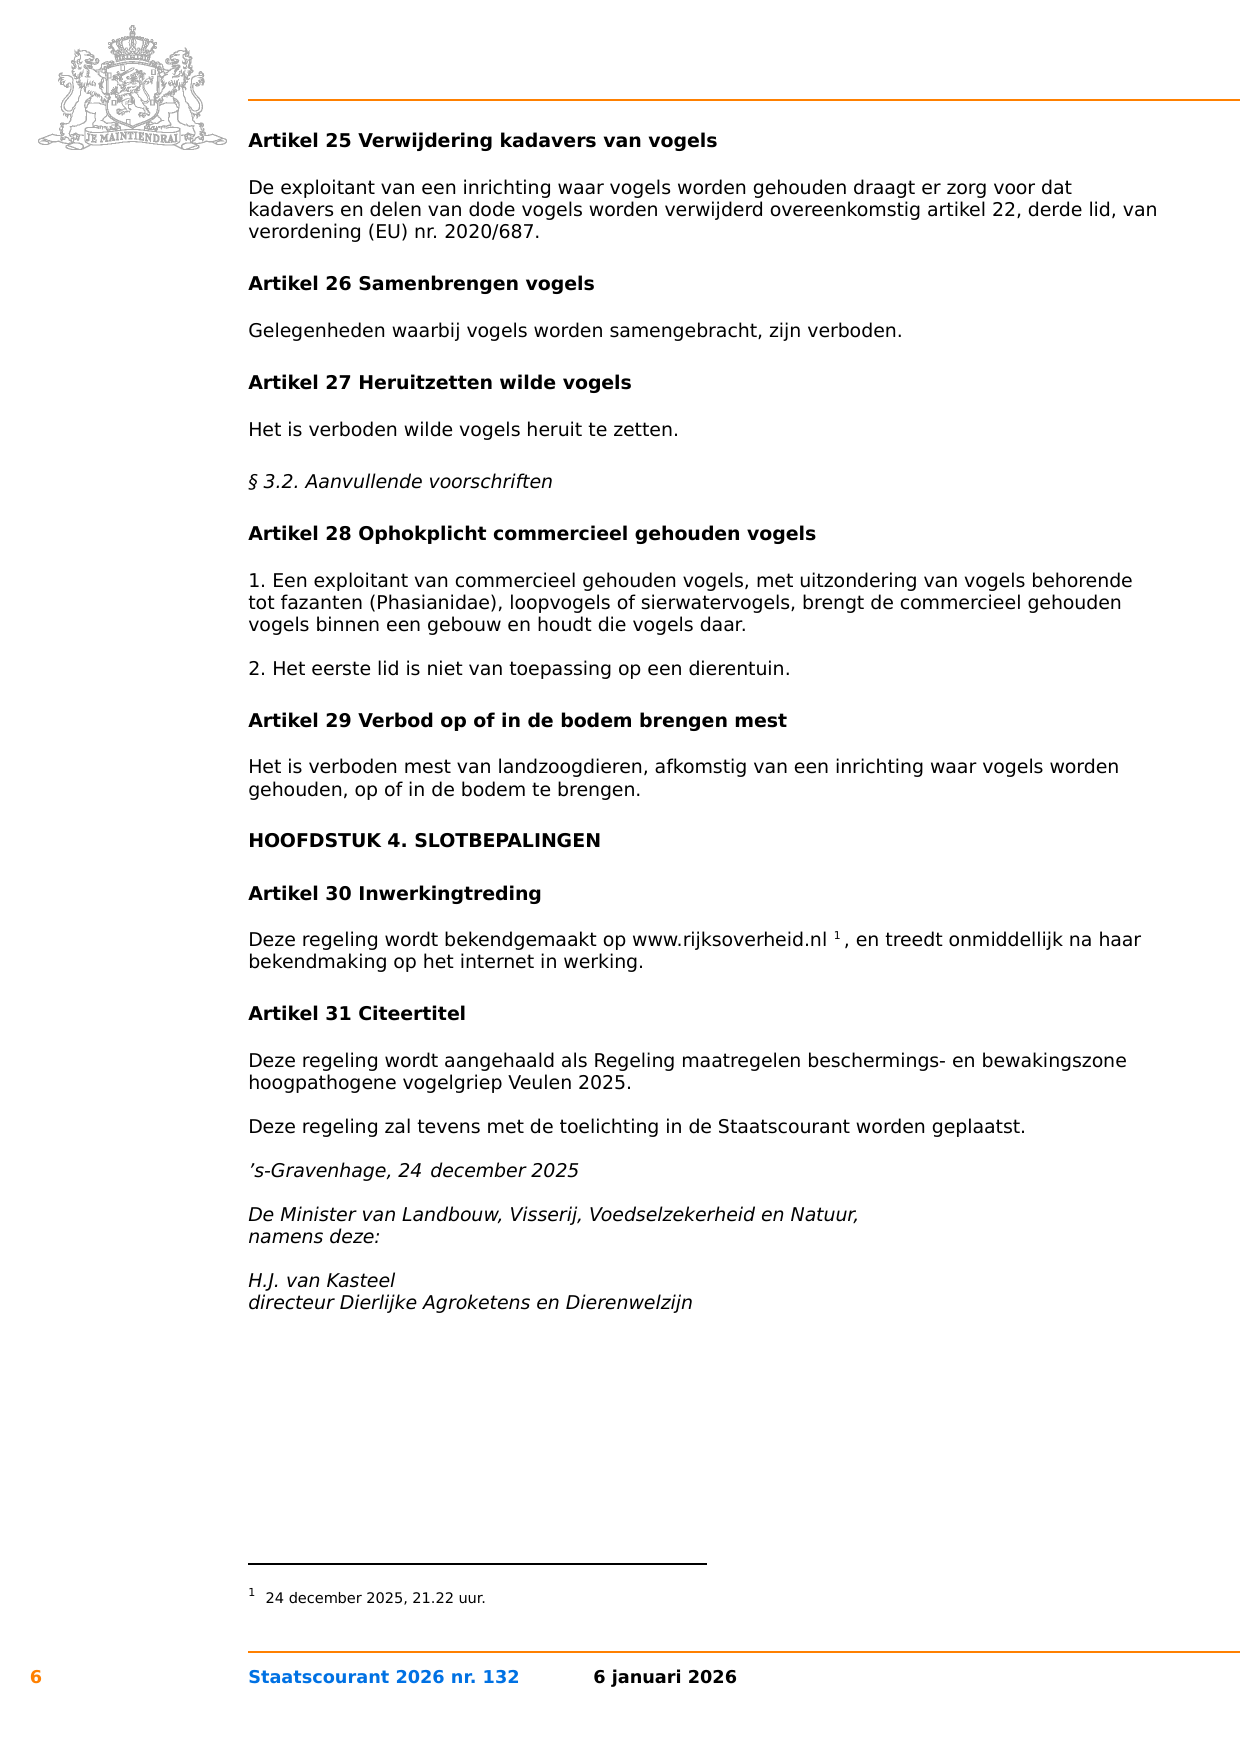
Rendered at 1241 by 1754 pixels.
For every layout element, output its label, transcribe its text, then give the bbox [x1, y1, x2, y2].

text De exploitant van een inrichting waar vogels worden gehouden draagt er zorg voor dat kadavers en delen van dode vogels worden verwijderd overeenkomstig artikel 22, derde lid, van verordening (EU) nr. 2020/687. [248, 177, 1163, 243]
subtitle Artikel 31 Citeertitel [248, 1003, 1163, 1025]
text ’s-Gravenhage, 24 december 2025 [248, 1160, 1163, 1182]
subtitle Artikel 27 Heruitzetten wilde vogels [248, 372, 1163, 394]
text Deze regeling zal tevens met de toelichting in de Staatscourant worden geplaatst. [248, 1116, 1163, 1138]
text Deze regeling wordt aangehaald als Regeling maatregelen beschermings- en bewakingszone hoogpathogene vogelgriep Veulen 2025. [248, 1050, 1163, 1094]
text 24 december 2025, 21.22 uur. [248, 1586, 1163, 1608]
text De Minister van Landbouw, Visserij, Voedselzekerheid en Natuur, namens deze: H.J. van Kasteel directeur Dierlijke Agroketens en Dierenwelzijn [248, 1204, 1163, 1314]
text Gelegenheden waarbij vogels worden samengebracht, zijn verboden. [248, 320, 1163, 342]
subtitle Artikel 25 Verwijdering kadavers van vogels [248, 130, 1163, 152]
text 1. Een exploitant van commercieel gehouden vogels, met uitzondering van vogels behorende tot fazanten (Phasianidae), loopvogels of sierwatervogels, brengt de commercieel gehouden vogels binnen een gebouw en houdt die vogels daar. [248, 570, 1163, 636]
text Het is verboden wilde vogels heruit te zetten. [248, 419, 1163, 441]
text Deze regeling wordt bekendgemaakt op www.rijksoverheid.nl , en treedt onmiddellijk na haar bekendmaking op het internet in werking. [248, 929, 1163, 973]
text 2. Het eerste lid is niet van toepassing op een dierentuin. [248, 657, 1163, 679]
subtitle Artikel 28 Ophokplicht commercieel gehouden vogels [248, 523, 1163, 545]
text Het is verboden mest van landzoogdieren, afkomstig van een inrichting waar vogels worden gehouden, op of in de bodem te brengen. [248, 756, 1163, 800]
subtitle § 3.2. Aanvullende voorschriften [248, 471, 1163, 493]
subtitle HOOFDSTUK 4. SLOTBEPALINGEN [248, 830, 1163, 852]
subtitle Artikel 30 Inwerkingtreding [248, 882, 1163, 904]
subtitle Artikel 29 Verbod op of in de bodem brengen mest [248, 709, 1163, 731]
picture [38, 25, 227, 150]
subtitle Artikel 26 Samenbrengen vogels [248, 273, 1163, 295]
